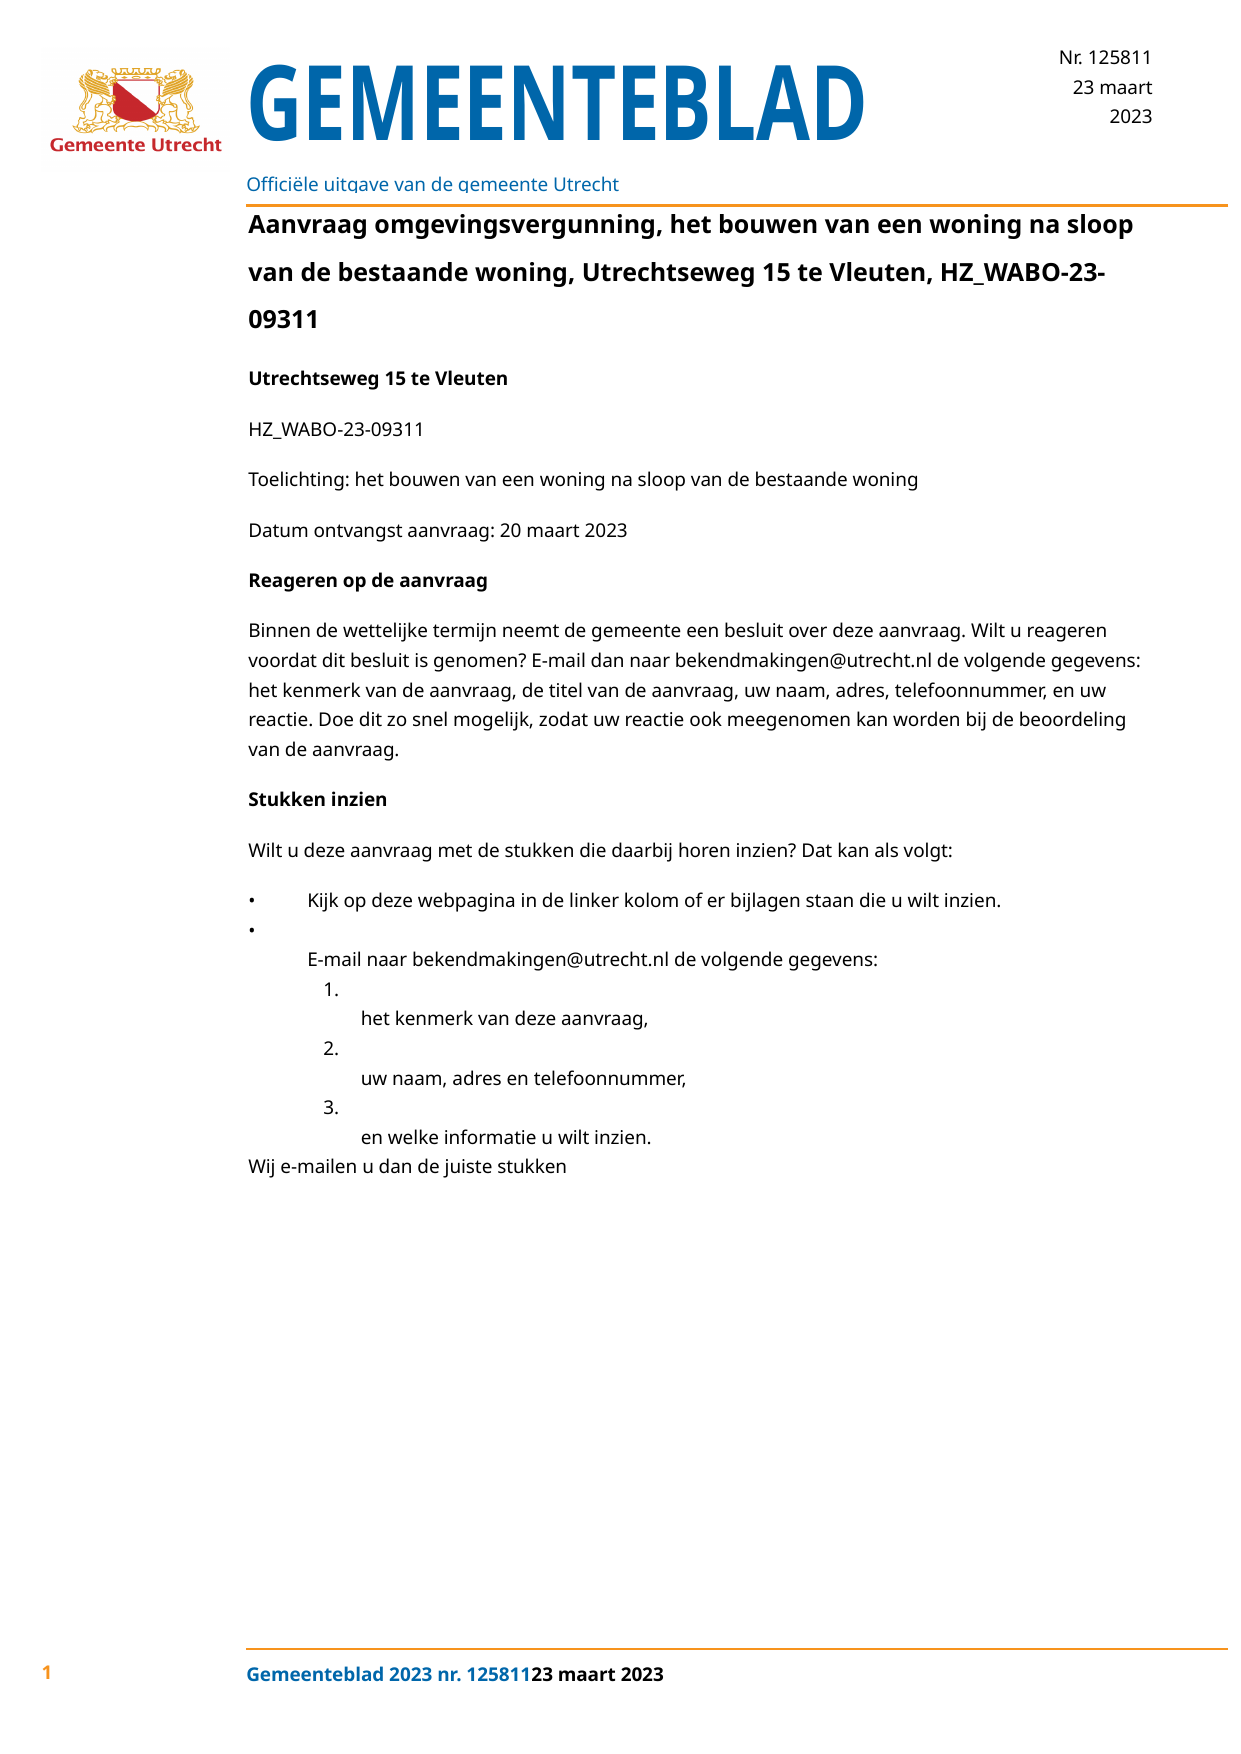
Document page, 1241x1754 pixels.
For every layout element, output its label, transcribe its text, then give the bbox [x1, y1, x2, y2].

list Kijk op deze webpagina in de linker kolom of er bijlagen staan die u wilt inzien. [248, 887, 1152, 913]
text Utrechtseweg 15 te Vleuten [248, 366, 1152, 391]
text Wij e-mailen u dan de juiste stukken [248, 1153, 1152, 1179]
text Wilt u deze aanvraag met de stukken die daarbij horen inzien? Dat kan als volgt: [248, 837, 1152, 862]
text Aanvraag omgevingsvergunning, het bouwen van een woning na sloop van de bestaande woning, Utrechtseweg 15 te Vleuten, HZ_WABO-23-09311 [248, 207, 1152, 336]
list uw naam, adres en telefoonnummer, [323, 1065, 1152, 1090]
list het kenmerk van deze aanvraag, [323, 1006, 1152, 1031]
text Toelichting: het bouwen van een woning na sloop van de bestaande woning [248, 466, 1152, 492]
text Stukken inzien [248, 786, 1152, 812]
picture [41, 47, 231, 172]
text Datum ontvangst aanvraag: 20 maart 2023 [248, 517, 1152, 542]
text Binnen de wettelijke termijn neemt de gemeente een besluit over deze aanvraag. Wilt u reageren voordat dit besluit is genomen? E-mail dan naar bekendmakingen@utrecht.nl de volgende gegevens: het kenmerk van de aanvraag, de titel van de aanvraag, uw naam, adres, telefoonnummer, en uw reactie. Doe dit zo snel mogelijk, zodat uw reactie ook meegenomen kan worden bij de beoordeling van de aanvraag. [248, 618, 1152, 762]
text HZ_WABO-23-09311 [248, 416, 1152, 442]
list en welke informatie u wilt inzien. [323, 1124, 1152, 1149]
text Reageren op de aanvraag [248, 567, 1152, 593]
list E-mail naar bekendmakingen@utrecht.nl de volgende gegevens: [248, 946, 1152, 972]
